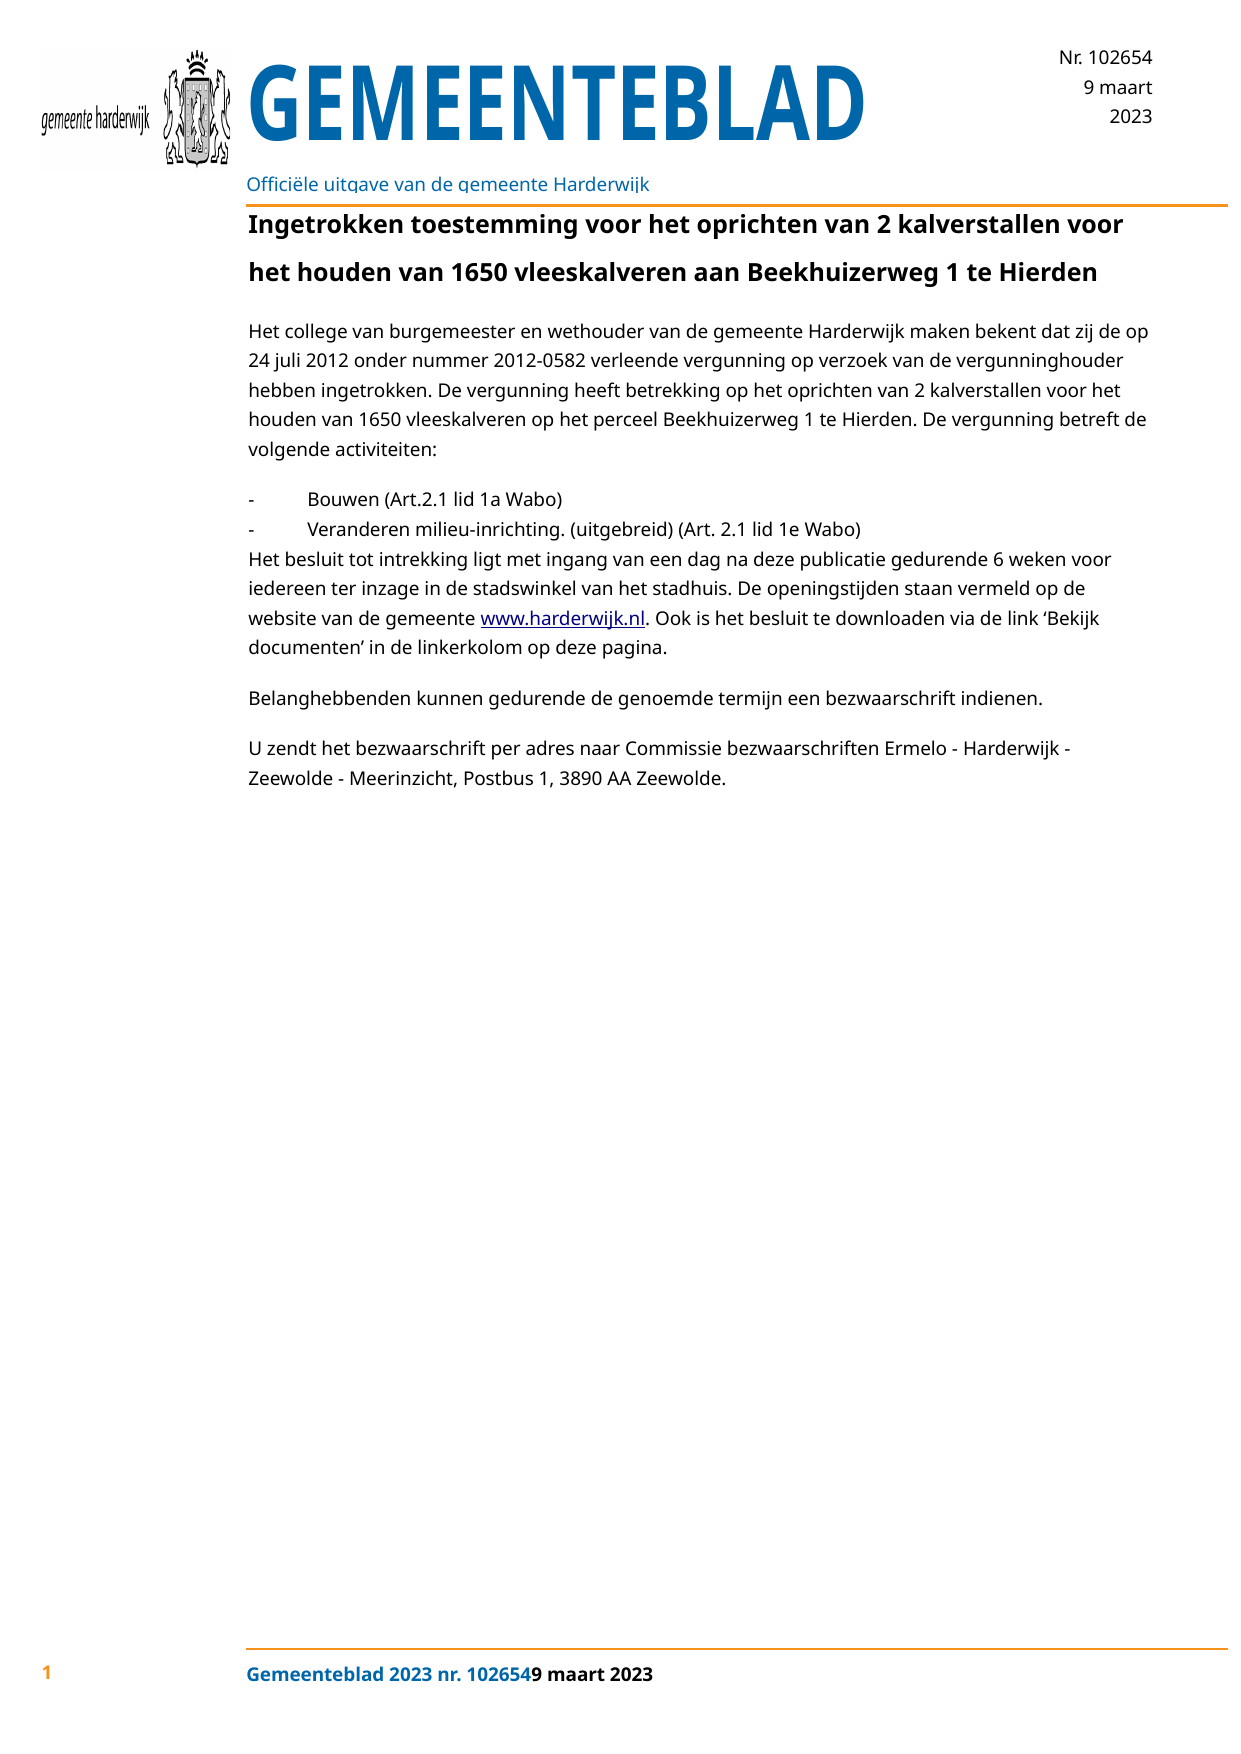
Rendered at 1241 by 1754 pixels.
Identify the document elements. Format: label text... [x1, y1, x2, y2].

text Ingetrokken toestemming voor het oprichten van 2 kalverstallen voor het houden van 1650 vleeskalveren aan Beekhuizerweg 1 te Hierden [248, 207, 1152, 288]
text Het college van burgemeester en wethouder van de gemeente Harderwijk maken bekent dat zij de op 24 juli 2012 onder nummer 2012-0582 verleende vergunning op verzoek van de vergunninghouder hebben ingetrokken. De vergunning heeft betrekking op het oprichten van 2 kalverstallen voor het houden van 1650 vleeskalveren op het perceel Beekhuizerweg 1 te Hierden. De vergunning betreft de volgende activiteiten: [248, 318, 1152, 462]
list Bouwen (Art.2.1 lid 1a Wabo) [248, 487, 1152, 512]
text Het besluit tot intrekking ligt met ingang van een dag na deze publicatie gedurende 6 weken voor iedereen ter inzage in de stadswinkel van het stadhuis. De openingstijden staan vermeld op de website van de gemeente www.harderwijk.nl. Ook is het besluit te downloaden via de link ‘Bekijk documenten’ in de linkerkolom op deze pagina. [248, 546, 1152, 660]
list Veranderen milieu-inrichting. (uitgebreid) (Art. 2.1 lid 1e Wabo) [248, 516, 1152, 542]
picture [41, 47, 231, 172]
text Belanghebbenden kunnen gedurende de genoemde termijn een bezwaarschrift indienen. [248, 685, 1152, 711]
text U zendt het bezwaarschrift per adres naar Commissie bezwaarschriften Ermelo - Harderwijk - Zeewolde - Meerinzicht, Postbus 1, 3890 AA Zeewolde. [248, 735, 1152, 791]
